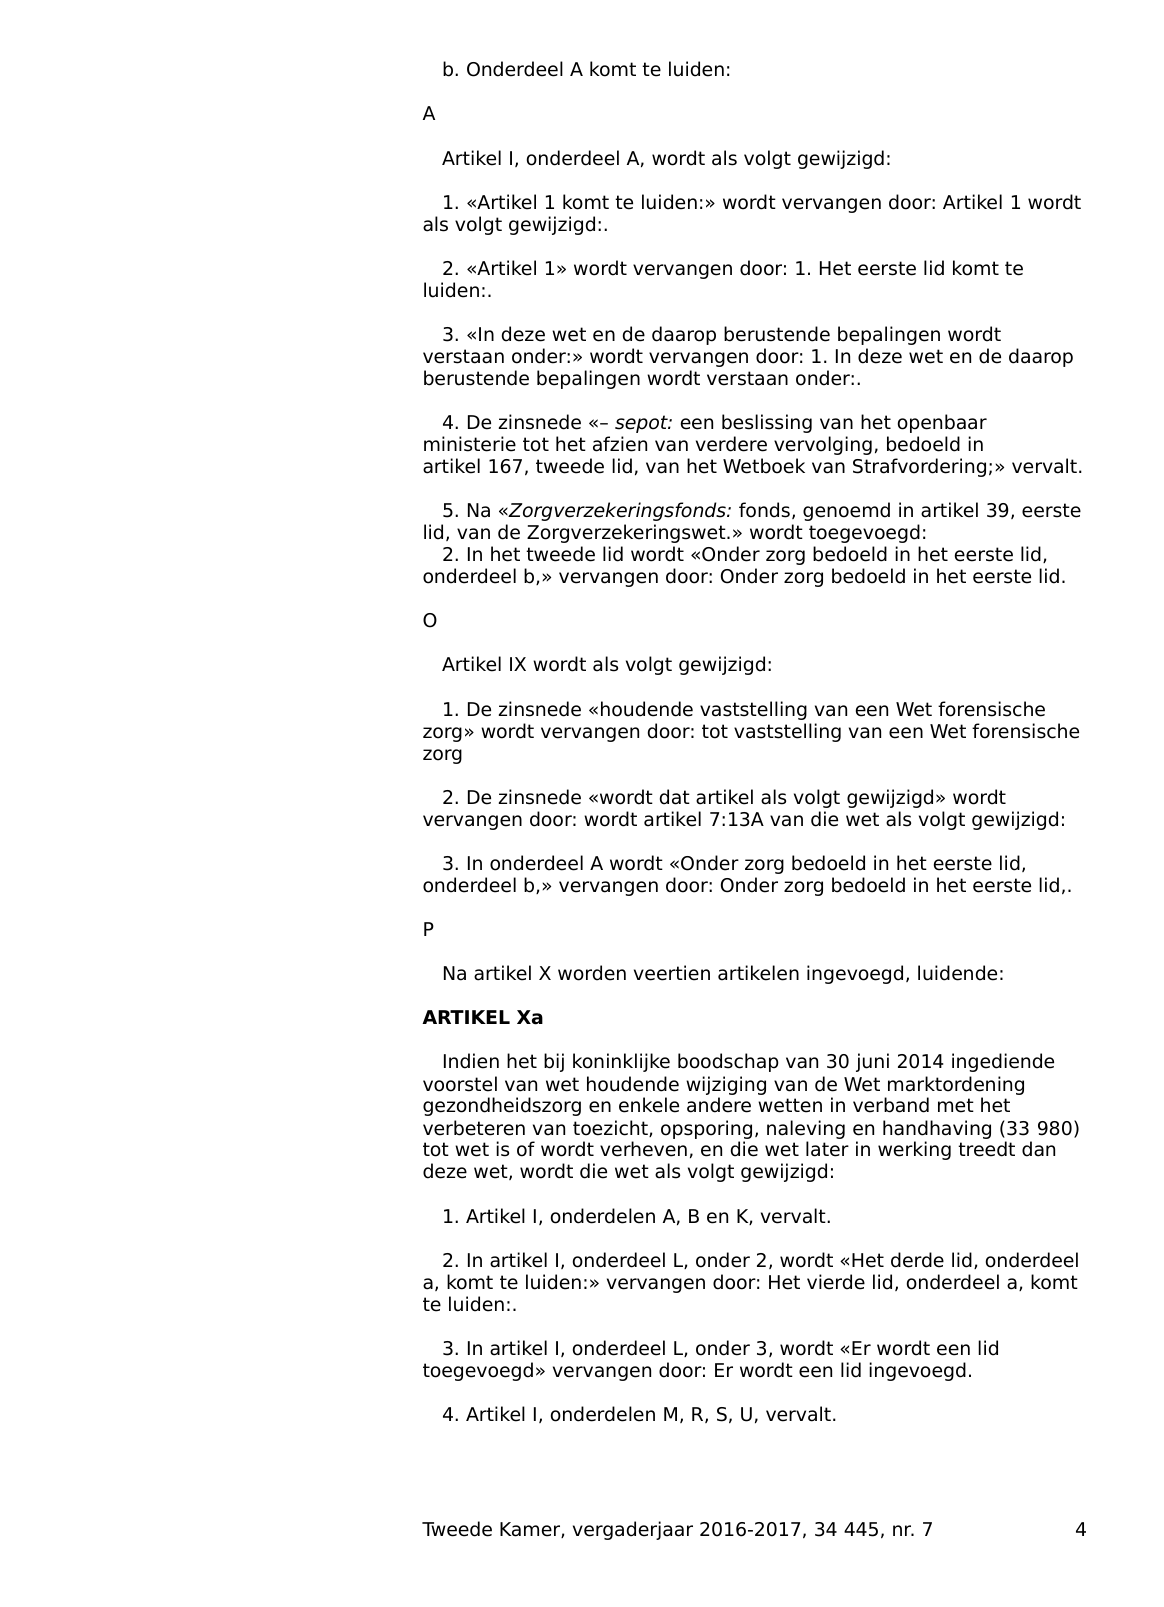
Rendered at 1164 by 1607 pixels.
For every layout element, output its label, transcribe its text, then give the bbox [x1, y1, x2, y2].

subtitle P [422, 919, 1087, 941]
subtitle A [422, 103, 1087, 125]
text 2. «Artikel 1» wordt vervangen door: 1. Het eerste lid komt te luiden:. [422, 258, 1087, 302]
text 2. In artikel I, onderdeel L, onder 2, wordt «Het derde lid, onderdeel a, komt te luiden:» vervangen door: Het vierde lid, onderdeel a, komt te luiden:. [422, 1250, 1087, 1316]
text 5. Na «Zorgverzekeringsfonds: fonds, genoemd in artikel 39, eerste lid, van de Zorgverzekeringswet.» wordt toegevoegd: [422, 500, 1087, 544]
text Artikel IX wordt als volgt gewijzigd: [422, 654, 1087, 676]
text 1. «Artikel 1 komt te luiden:» wordt vervangen door: Artikel 1 wordt als volgt gewijzigd:. [422, 192, 1087, 236]
subtitle O [422, 610, 1087, 632]
text 2. In het tweede lid wordt «Onder zorg bedoeld in het eerste lid, onderdeel b,» vervangen door: Onder zorg bedoeld in het eerste lid. [422, 544, 1087, 588]
text 3. In artikel I, onderdeel L, onder 3, wordt «Er wordt een lid toegevoegd» vervangen door: Er wordt een lid ingevoegd. [422, 1338, 1087, 1382]
text Na artikel X worden veertien artikelen ingevoegd, luidende: [422, 963, 1087, 985]
text 3. In onderdeel A wordt «Onder zorg bedoeld in het eerste lid, onderdeel b,» vervangen door: Onder zorg bedoeld in het eerste lid,. [422, 853, 1087, 897]
text Artikel I, onderdeel A, wordt als volgt gewijzigd: [422, 147, 1087, 169]
text 1. De zinsnede «houdende vaststelling van een Wet forensische zorg» wordt vervangen door: tot vaststelling van een Wet forensische zorg [422, 698, 1087, 764]
text 4. De zinsnede «– sepot: een beslissing van het openbaar ministerie tot het afzien van verdere vervolging, bedoeld in artikel 167, tweede lid, van het Wetboek van Strafvordering;» vervalt. [422, 412, 1087, 478]
text 3. «In deze wet en de daarop berustende bepalingen wordt verstaan onder:» wordt vervangen door: 1. In deze wet en de daarop berustende bepalingen wordt verstaan onder:. [422, 324, 1087, 390]
text 4. Artikel I, onderdelen M, R, S, U, vervalt. [422, 1404, 1087, 1426]
subtitle ARTIKEL Xa [422, 1007, 1087, 1029]
text Indien het bij koninklijke boodschap van 30 juni 2014 ingediende voorstel van wet houdende wijziging van de Wet marktordening gezondheidszorg en enkele andere wetten in verband met het verbeteren van toezicht, opsporing, naleving en handhaving (33 980) tot wet is of wordt verheven, en die wet later in werking treedt dan deze wet, wordt die wet als volgt gewijzigd: [422, 1051, 1087, 1183]
text 2. De zinsnede «wordt dat artikel als volgt gewijzigd» wordt vervangen door: wordt artikel 7:13A van die wet als volgt gewijzigd: [422, 787, 1087, 831]
text 1. Artikel I, onderdelen A, B en K, vervalt. [422, 1206, 1087, 1227]
text b. Onderdeel A komt te luiden: [422, 59, 1087, 81]
